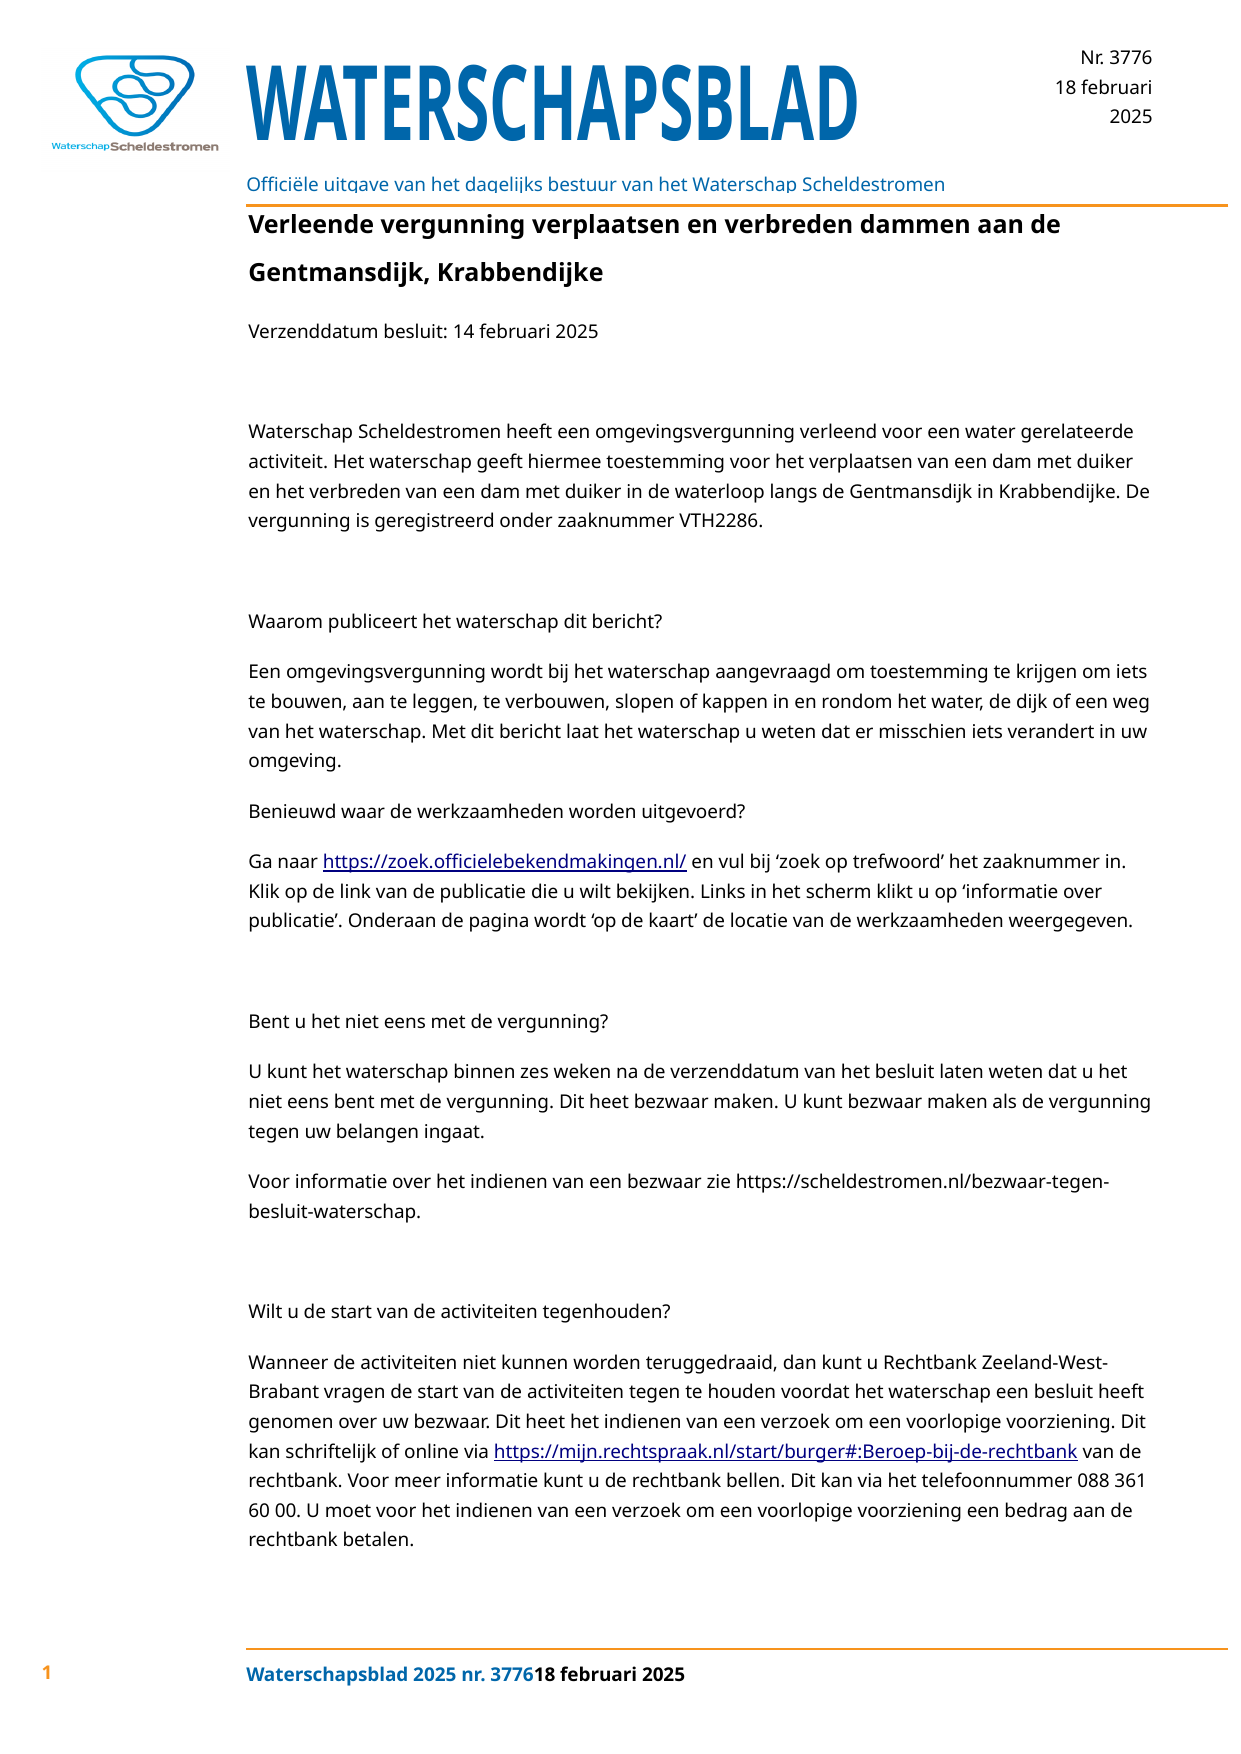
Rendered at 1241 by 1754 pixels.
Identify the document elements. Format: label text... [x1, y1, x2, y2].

text Ga naar https://zoek.officielebekendmakingen.nl/ en vul bij ‘zoek op trefwoord’ het zaaknummer in. Klik op de link van de publicatie die u wilt bekijken. Links in het scherm klikt u op ‘informatie over publicatie’. Onderaan de pagina wordt ‘op de kaart’ de locatie van de werkzaamheden weergegeven. [248, 848, 1152, 933]
text Een omgevingsvergunning wordt bij het waterschap aangevraagd om toestemming te krijgen om iets te bouwen, aan te leggen, te verbouwen, slopen of kappen in en rondom het water, de dijk of een weg van het waterschap. Met dit bericht laat het waterschap u weten dat er misschien iets verandert in uw omgeving. [248, 659, 1152, 773]
text Verzenddatum besluit: 14 februari 2025 [248, 318, 1152, 344]
text Voor informatie over het indienen van een bezwaar zie https://scheldestromen.nl/bezwaar-tegen-besluit-waterschap. [248, 1168, 1152, 1224]
text U kunt het waterschap binnen zes weken na de verzenddatum van het besluit laten weten dat u het niet eens bent met de vergunning. Dit heet bezwaar maken. U kunt bezwaar maken als de vergunning tegen uw belangen ingaat. [248, 1059, 1152, 1144]
text Bent u het niet eens met de vergunning? [248, 1008, 1152, 1034]
text Waterschap Scheldestromen heeft een omgevingsvergunning verleend voor een water gerelateerde activiteit. Het waterschap geeft hiermee toestemming voor het verplaatsen van een dam met duiker en het verbreden van een dam met duiker in de waterloop langs de Gentmansdijk in Krabbendijke. De vergunning is geregistreerd onder zaaknummer VTH2286. [248, 419, 1152, 533]
text Benieuwd waar de werkzaamheden worden uitgevoerd? [248, 798, 1152, 824]
text Wanneer de activiteiten niet kunnen worden teruggedraaid, dan kunt u Rechtbank Zeeland-West-Brabant vragen de start van de activiteiten tegen te houden voordat het waterschap een besluit heeft genomen over uw bezwaar. Dit heet het indienen van een verzoek om een voorlopige voorziening. Dit kan schriftelijk of online via https://mijn.rechtspraak.nl/start/burger#:Beroep-bij-de-rechtbank van de rechtbank. Voor meer informatie kunt u de rechtbank bellen. Dit kan via het telefoonnummer 088 361 60 00. U moet voor het indienen van een verzoek om een voorlopige voorziening een bedrag aan de rechtbank betalen. [248, 1349, 1152, 1552]
text Wilt u de start van de activiteiten tegenhouden? [248, 1299, 1152, 1324]
text Verleende vergunning verplaatsen en verbreden dammen aan de Gentmansdijk, Krabbendijke [248, 207, 1152, 288]
picture [41, 47, 231, 172]
text Waarom publiceert het waterschap dit bericht? [248, 608, 1152, 634]
